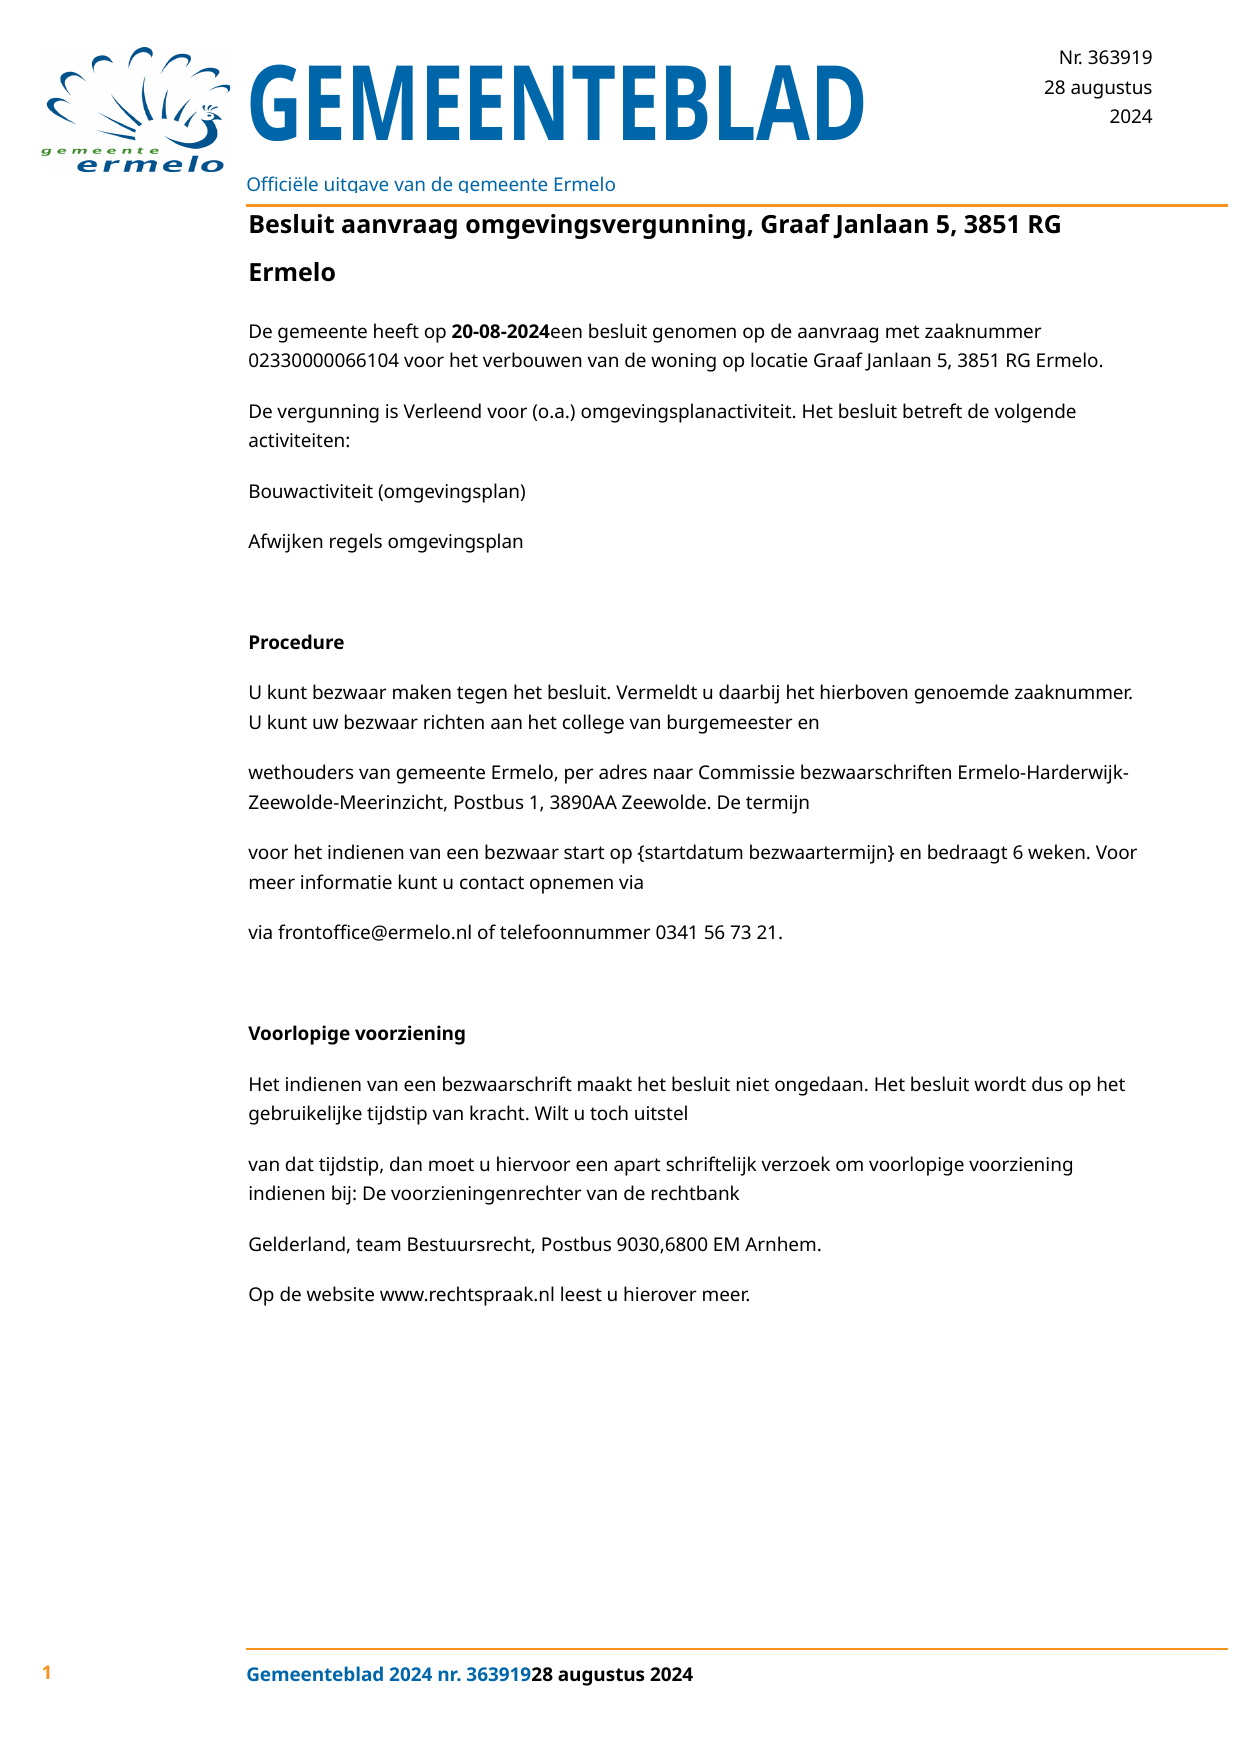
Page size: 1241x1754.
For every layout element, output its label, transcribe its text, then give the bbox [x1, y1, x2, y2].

text De gemeente heeft op 20-08-2024een besluit genomen op de aanvraag met zaaknummer 02330000066104 voor het verbouwen van de woning op locatie Graaf Janlaan 5, 3851 RG Ermelo. [248, 318, 1152, 373]
text Bouwactiviteit (omgevingsplan) [248, 478, 1152, 504]
text voor het indienen van een bezwaar start op {startdatum bezwaartermijn} en bedraagt 6 weken. Voor meer informatie kunt u contact opnemen via [248, 839, 1152, 895]
text wethouders van gemeente Ermelo, per adres naar Commissie bezwaarschriften Ermelo-Harderwijk-Zeewolde-Meerinzicht, Postbus 1, 3890AA Zeewolde. De termijn [248, 759, 1152, 815]
text De vergunning is Verleend voor (o.a.) omgevingsplanactiviteit. Het besluit betreft de volgende activiteiten: [248, 398, 1152, 453]
text Op de website www.rechtspraak.nl leest u hierover meer. [248, 1281, 1152, 1307]
text Procedure [248, 629, 1152, 655]
text Afwijken regels omgevingsplan [248, 528, 1152, 554]
text van dat tijdstip, dan moet u hiervoor een apart schriftelijk verzoek om voorlopige voorziening indienen bij: De voorzieningenrechter van de rechtbank [248, 1151, 1152, 1206]
text Besluit aanvraag omgevingsvergunning, Graaf Janlaan 5, 3851 RG Ermelo [248, 207, 1152, 288]
text Het indienen van een bezwaarschrift maakt het besluit niet ongedaan. Het besluit wordt dus op het gebruikelijke tijdstip van kracht. Wilt u toch uitstel [248, 1071, 1152, 1126]
text Voorlopige voorziening [248, 1020, 1152, 1046]
picture [41, 47, 231, 172]
text Gelderland, team Bestuursrecht, Postbus 9030,6800 EM Arnhem. [248, 1231, 1152, 1257]
text via frontoffice@ermelo.nl of telefoonnummer 0341 56 73 21. [248, 919, 1152, 945]
text U kunt bezwaar maken tegen het besluit. Vermeldt u daarbij het hierboven genoemde zaaknummer. U kunt uw bezwaar richten aan het college van burgemeester en [248, 679, 1152, 735]
